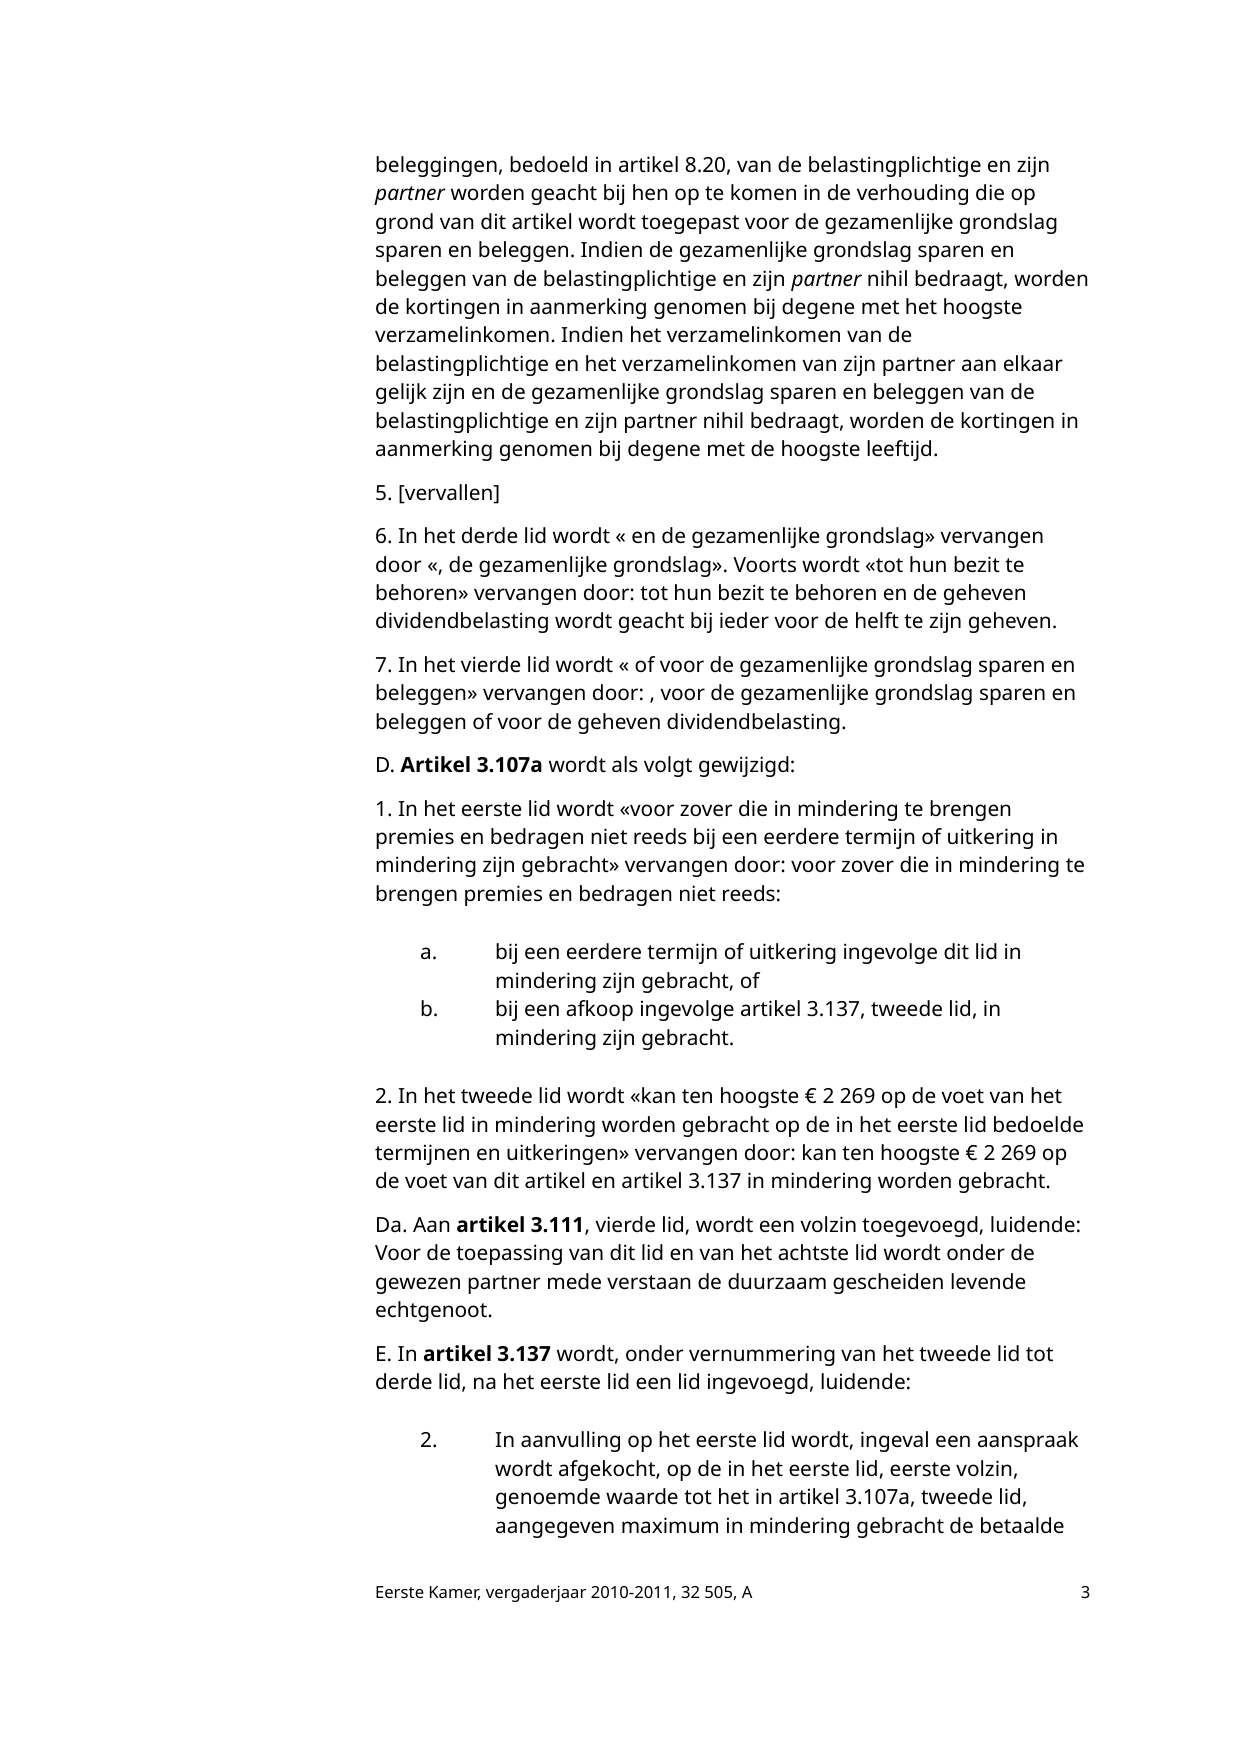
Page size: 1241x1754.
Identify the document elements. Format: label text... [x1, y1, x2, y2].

text 1. In het eerste lid wordt «voor zover die in mindering te brengen premies en bedragen niet reeds bij een eerdere termijn of uitkering in mindering zijn gebracht» vervangen door: voor zover die in mindering te brengen premies en bedragen niet reeds: [375, 794, 1090, 907]
text Da. Aan artikel 3.111, vierde lid, wordt een volzin toegevoegd, luidende: Voor de toepassing van dit lid en van het achtste lid wordt onder de gewezen partner mede verstaan de duurzaam gescheiden levende echtgenoot. [375, 1210, 1090, 1324]
list In aanvulling op het eerste lid wordt, ingeval een aanspraak wordt afgekocht, op de in het eerste lid, eerste volzin, genoemde waarde tot het in artikel 3.107a, tweede lid, aangegeven maximum in mindering gebracht de betaalde [420, 1426, 1090, 1539]
text 2. In het tweede lid wordt «kan ten hoogste € 2 269 op de voet van het eerste lid in mindering worden gebracht op de in het eerste lid bedoelde termijnen en uitkeringen» vervangen door: kan ten hoogste € 2 269 op de voet van dit artikel en artikel 3.137 in mindering worden gebracht. [375, 1081, 1090, 1195]
text 5. [vervallen] [375, 478, 1090, 506]
text 7. In het vierde lid wordt « of voor de gezamenlijke grondslag sparen en beleggen» vervangen door: , voor de gezamenlijke grondslag sparen en beleggen of voor de geheven dividendbelasting. [375, 650, 1090, 735]
list bij een afkoop ingevolge artikel 3.137, tweede lid, in mindering zijn gebracht. [420, 994, 1090, 1051]
text D. Artikel 3.107a wordt als volgt gewijzigd: [375, 750, 1090, 779]
text beleggingen, bedoeld in artikel 8.20, van de belastingplichtige en zijn partner worden geacht bij hen op te komen in de verhouding die op grond van dit artikel wordt toegepast voor de gezamenlijke grondslag sparen en beleggen. Indien de gezamenlijke grondslag sparen en beleggen van de belastingplichtige en zijn partner nihil bedraagt, worden de kortingen in aanmerking genomen bij degene met het hoogste verzamelinkomen. Indien het verzamelinkomen van de belastingplichtige en het verzamelinkomen van zijn partner aan elkaar gelijk zijn en de gezamenlijke grondslag sparen en beleggen van de belastingplichtige en zijn partner nihil bedraagt, worden de kortingen in aanmerking genomen bij degene met de hoogste leeftijd. [375, 150, 1090, 463]
text 6. In het derde lid wordt « en de gezamenlijke grondslag» vervangen door «, de gezamenlijke grondslag». Voorts wordt «tot hun bezit te behoren» vervangen door: tot hun bezit te behoren en de geheven dividendbelasting wordt geacht bij ieder voor de helft te zijn geheven. [375, 521, 1090, 635]
text E. In artikel 3.137 wordt, onder vernummering van het tweede lid tot derde lid, na het eerste lid een lid ingevoegd, luidende: [375, 1339, 1090, 1396]
list bij een eerdere termijn of uitkering ingevolge dit lid in mindering zijn gebracht, of [420, 937, 1090, 994]
